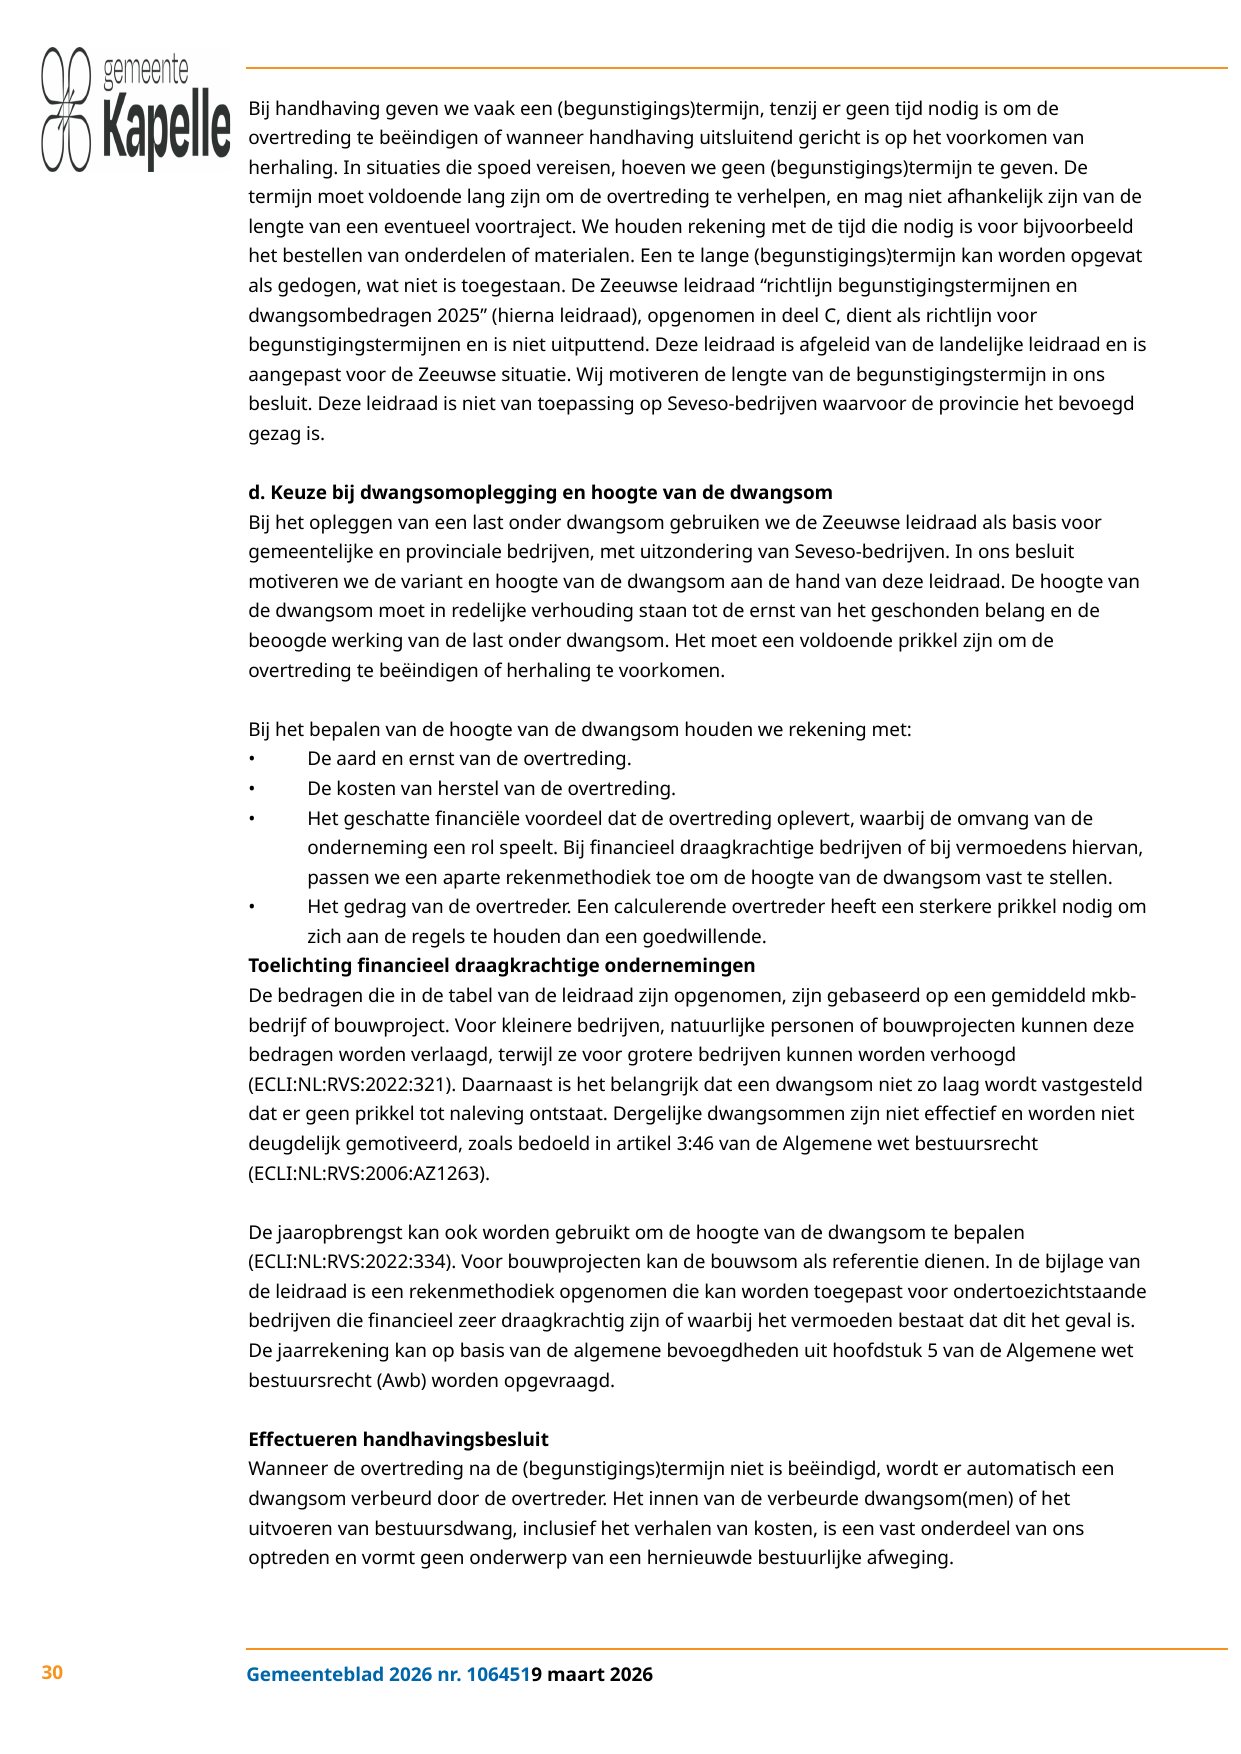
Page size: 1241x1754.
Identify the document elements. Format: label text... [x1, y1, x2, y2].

text Toelichting financieel draagkrachtige ondernemingen [248, 953, 1152, 978]
text Effectueren handhavingsbesluit [248, 1426, 1152, 1452]
text De jaaropbrengst kan ook worden gebruikt om de hoogte van de dwangsom te bepalen (ECLI:NL:RVS:2022:334). Voor bouwprojecten kan de bouwsom als referentie dienen. In de bijlage van de leidraad is een rekenmethodiek opgenomen die kan worden toegepast voor ondertoezichtstaande bedrijven die financieel zeer draagkrachtig zijn of waarbij het vermoeden bestaat dat dit het geval is. De jaarrekening kan op basis van de algemene bevoegdheden uit hoofdstuk 5 van de Algemene wet bestuursrecht (Awb) worden opgevraagd. [248, 1219, 1152, 1393]
text d. Keuze bij dwangsomoplegging en hoogte van de dwangsom [248, 479, 1152, 505]
list Het gedrag van de overtreder. Een calculerende overtreder heeft een sterkere prikkel nodig om zich aan de regels te houden dan een goedwillende. [248, 893, 1152, 949]
text De bedragen die in de tabel van de leidraad zijn opgenomen, zijn gebaseerd op een gemiddeld mkb-bedrijf of bouwproject. Voor kleinere bedrijven, natuurlijke personen of bouwprojecten kunnen deze bedragen worden verlaagd, terwijl ze voor grotere bedrijven kunnen worden verhoogd (ECLI:NL:RVS:2022:321). Daarnaast is het belangrijk dat een dwangsom niet zo laag wordt vastgesteld dat er geen prikkel tot naleving ontstaat. Dergelijke dwangsommen zijn niet effectief en worden niet deugdelijk gemotiveerd, zoals bedoeld in artikel 3:46 van de Algemene wet bestuursrecht (ECLI:NL:RVS:2006:AZ1263). [248, 982, 1152, 1186]
picture [41, 47, 231, 172]
list De aard en ernst van de overtreding. [248, 746, 1152, 771]
text Bij het opleggen van een last onder dwangsom gebruiken we de Zeeuwse leidraad als basis voor gemeentelijke en provinciale bedrijven, met uitzondering van Seveso-bedrijven. In ons besluit motiveren we de variant en hoogte van de dwangsom aan de hand van deze leidraad. De hoogte van de dwangsom moet in redelijke verhouding staan tot de ernst van het geschonden belang en de beoogde werking van de last onder dwangsom. Het moet een voldoende prikkel zijn om de overtreding te beëindigen of herhaling te voorkomen. [248, 509, 1152, 683]
list De kosten van herstel van de overtreding. [248, 775, 1152, 801]
text Bij handhaving geven we vaak een (begunstigings)termijn, tenzij er geen tijd nodig is om de overtreding te beëindigen of wanneer handhaving uitsluitend gericht is op het voorkomen van herhaling. In situaties die spoed vereisen, hoeven we geen (begunstigings)termijn te geven. De termijn moet voldoende lang zijn om de overtreding te verhelpen, en mag niet afhankelijk zijn van de lengte van een eventueel voortraject. We houden rekening met de tijd die nodig is voor bijvoorbeeld het bestellen van onderdelen of materialen. Een te lange (begunstigings)termijn kan worden opgevat als gedogen, wat niet is toegestaan. De Zeeuwse leidraad “richtlijn begunstigingstermijnen en dwangsombedragen 2025” (hierna leidraad), opgenomen in deel C, dient als richtlijn voor begunstigingstermijnen en is niet uitputtend. Deze leidraad is afgeleid van de landelijke leidraad en is aangepast voor de Zeeuwse situatie. Wij motiveren de lengte van de begunstigingstermijn in ons besluit. Deze leidraad is niet van toepassing op Seveso-bedrijven waarvoor de provincie het bevoegd gezag is. [248, 95, 1152, 446]
list Het geschatte financiële voordeel dat de overtreding oplevert, waarbij de omvang van de onderneming een rol speelt. Bij financieel draagkrachtige bedrijven of bij vermoedens hiervan, passen we een aparte rekenmethodiek toe om de hoogte van de dwangsom vast te stellen. [248, 805, 1152, 890]
text Bij het bepalen van de hoogte van de dwangsom houden we rekening met: [248, 716, 1152, 742]
text Wanneer de overtreding na de (begunstigings)termijn niet is beëindigd, wordt er automatisch een dwangsom verbeurd door de overtreder. Het innen van de verbeurde dwangsom(men) of het uitvoeren van bestuursdwang, inclusief het verhalen van kosten, is een vast onderdeel van ons optreden en vormt geen onderwerp van een hernieuwde bestuurlijke afweging. [248, 1456, 1152, 1570]
